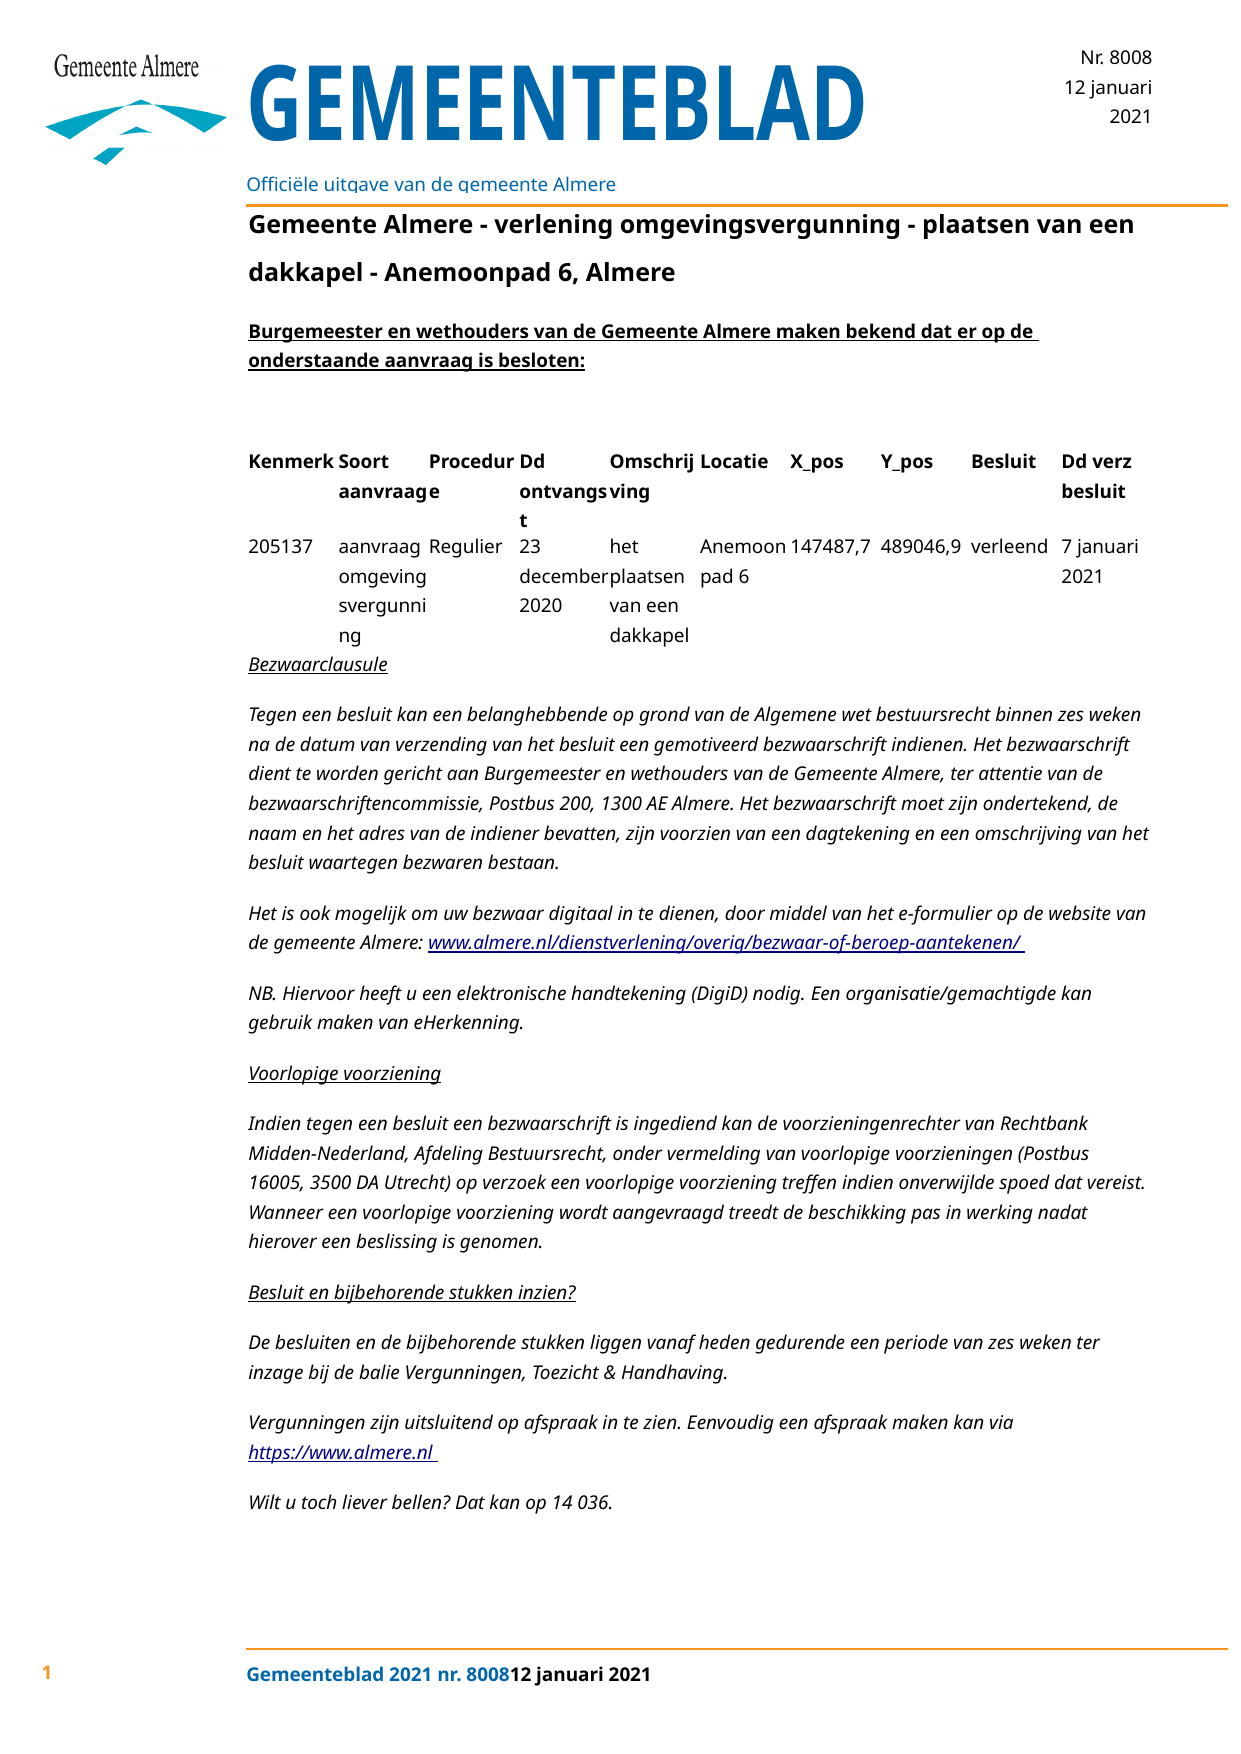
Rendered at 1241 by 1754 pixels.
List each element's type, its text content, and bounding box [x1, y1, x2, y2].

table_cell 489046,9 [881, 533, 971, 648]
table_header Omschrijving [609, 449, 700, 533]
table_cell verleend [971, 533, 1061, 648]
table_header Besluit [971, 449, 1061, 533]
table_header Dd verz besluit [1061, 449, 1152, 533]
text Tegen een besluit kan een belanghebbende op grond van de Algemene wet bestuursrecht binnen zes weken na de datum van verzending van het besluit een gemotiveerd bezwaarschrift indienen. Het bezwaarschrift dient te worden gericht aan Burgemeester en wethouders van de Gemeente Almere, ter attentie van de bezwaarschriftencommissie, Postbus 200, 1300 AE Almere. Het bezwaarschrift moet zijn ondertekend, de naam en het adres van de indiener bevatten, zijn voorzien van een dagtekening en een omschrijving van het besluit waartegen bezwaren bestaan. [248, 701, 1152, 875]
text Bezwaarclausule [248, 651, 1152, 677]
text Het is ook mogelijk om uw bezwaar digitaal in te dienen, door middel van het e-formulier op de website van de gemeente Almere: www.almere.nl/dienstverlening/overig/bezwaar-of-beroep-aantekenen/ [248, 900, 1152, 955]
table_header Kenmerk [248, 449, 338, 533]
table_cell Anemoonpad 6 [700, 533, 790, 648]
table_cell 7 januari 2021 [1061, 533, 1152, 648]
text NB. Hiervoor heeft u een elektronische handtekening (DigiD) nodig. Een organisatie/gemachtigde kan gebruik maken van eHerkenning. [248, 980, 1152, 1035]
table_header X_pos [790, 449, 881, 533]
text Burgemeester en wethouders van de Gemeente Almere maken bekend dat er op de onderstaande aanvraag is besloten: [248, 318, 1152, 373]
table_cell Regulier [429, 533, 519, 648]
text Wilt u toch liever bellen? Dat kan op 14 036. [248, 1489, 1152, 1515]
table_cell 147487,7 [790, 533, 881, 648]
table_header Locatie [700, 449, 790, 533]
table_header Soort aanvraag [338, 449, 429, 533]
table_header Procedure [429, 449, 519, 533]
picture [41, 47, 231, 172]
text Indien tegen een besluit een bezwaarschrift is ingediend kan de voorzieningenrechter van Rechtbank Midden-Nederland, Afdeling Bestuursrecht, onder vermelding van voorlopige voorzieningen (Postbus 16005, 3500 DA Utrecht) op verzoek een voorlopige voorziening treffen indien onverwijlde spoed dat vereist. Wanneer een voorlopige voorziening wordt aangevraagd treedt de beschikking pas in werking nadat hierover een beslissing is genomen. [248, 1110, 1152, 1254]
text Vergunningen zijn uitsluitend op afspraak in te zien. Eenvoudig een afspraak maken kan via https://www.almere.nl [248, 1409, 1152, 1465]
table_header Dd ontvangst [519, 449, 609, 533]
text De besluiten en de bijbehorende stukken liggen vanaf heden gedurende een periode van zes weken ter inzage bij de balie Vergunningen, Toezicht & Handhaving. [248, 1329, 1152, 1385]
text Gemeente Almere - verlening omgevingsvergunning - plaatsen van een dakkapel - Anemoonpad 6, Almere [248, 207, 1152, 288]
table_cell 23 december 2020 [519, 533, 609, 648]
text Voorlopige voorziening [248, 1060, 1152, 1086]
table_cell 205137 [248, 533, 338, 648]
table_cell aanvraag omgevingsvergunning [338, 533, 429, 648]
table_cell het plaatsen van een dakkapel [609, 533, 700, 648]
text Besluit en bijbehorende stukken inzien? [248, 1279, 1152, 1305]
table_header Y_pos [881, 449, 971, 533]
